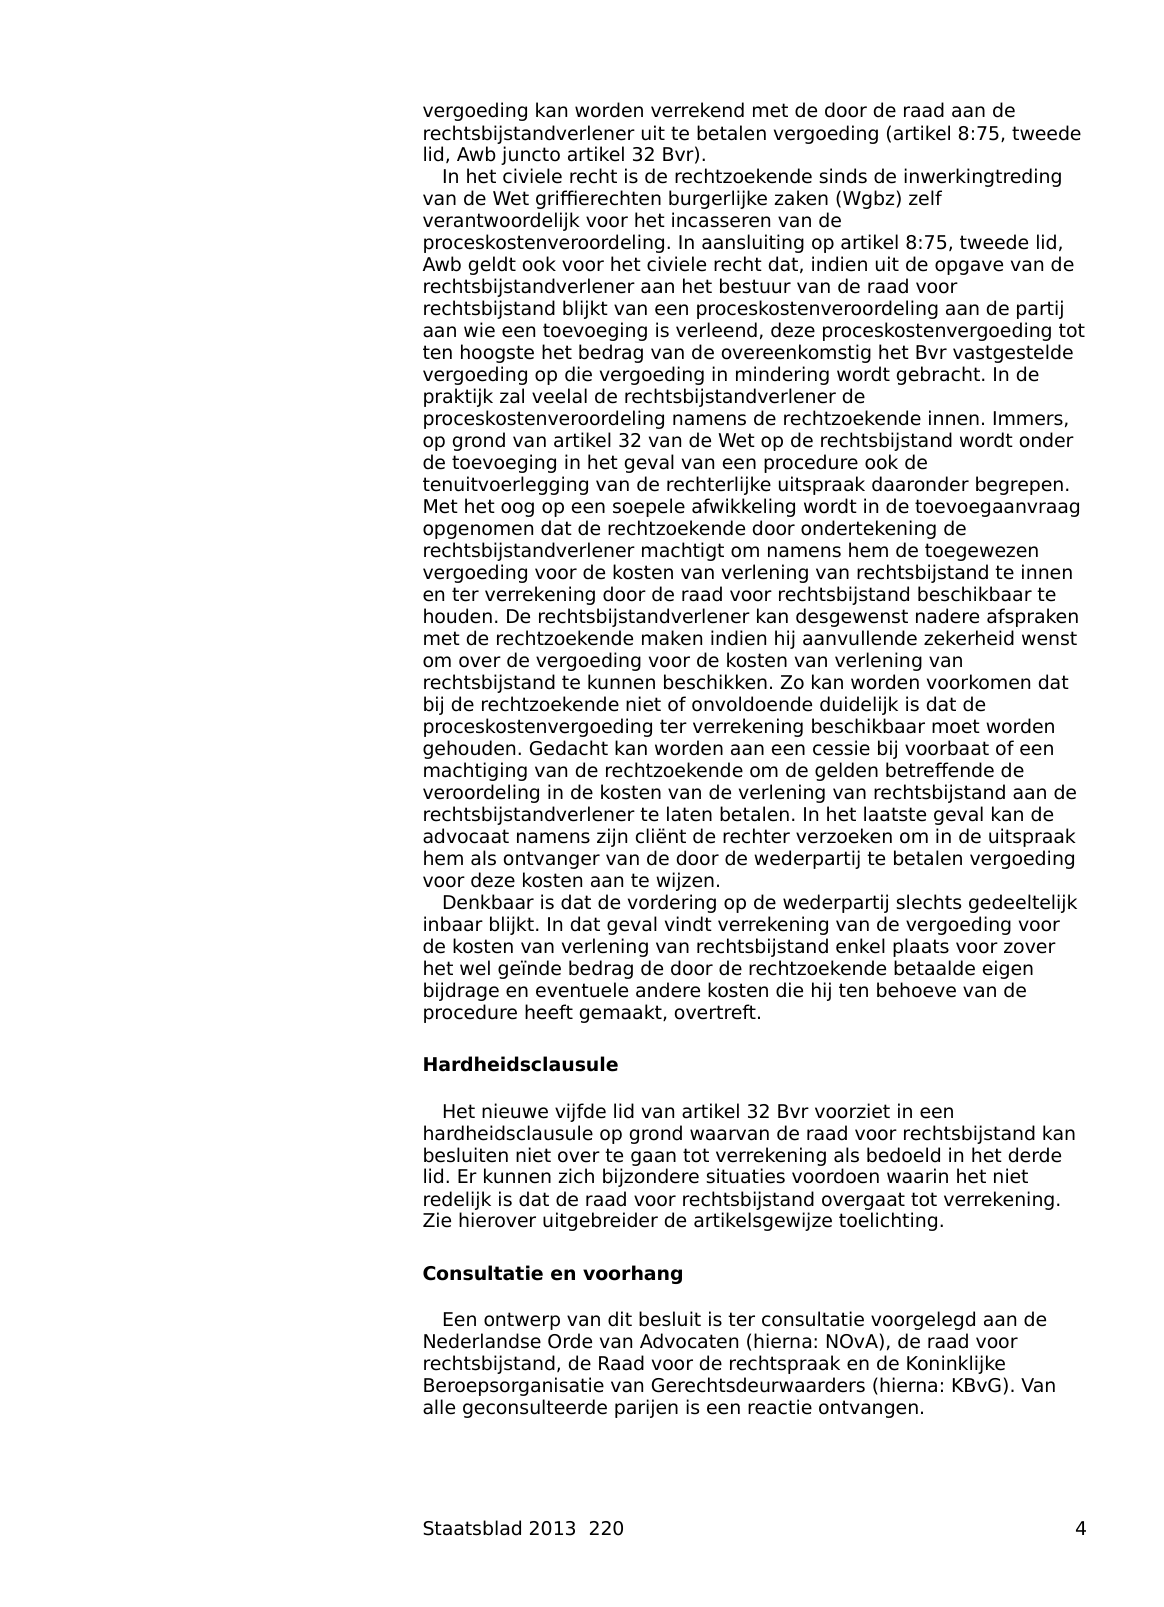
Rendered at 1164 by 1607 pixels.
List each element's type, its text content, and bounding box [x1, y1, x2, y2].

text vergoeding kan worden verrekend met de door de raad aan de rechtsbijstandverlener uit te betalen vergoeding (artikel 8:75, tweede lid, Awb juncto artikel 32 Bvr). [422, 100, 1087, 166]
text In het civiele recht is de rechtzoekende sinds de inwerkingtreding van de Wet griffierechten burgerlijke zaken (Wgbz) zelf verantwoordelijk voor het incasseren van de proceskostenveroordeling. In aansluiting op artikel 8:75, tweede lid, Awb geldt ook voor het civiele recht dat, indien uit de opgave van de rechtsbijstandverlener aan het bestuur van de raad voor rechtsbijstand blijkt van een proceskostenveroordeling aan de partij aan wie een toevoeging is verleend, deze proceskostenvergoeding tot ten hoogste het bedrag van de overeenkomstig het Bvr vastgestelde vergoeding op die vergoeding in mindering wordt gebracht. In de praktijk zal veelal de rechtsbijstandverlener de proceskostenveroordeling namens de rechtzoekende innen. Immers, op grond van artikel 32 van de Wet op de rechtsbijstand wordt onder de toevoeging in het geval van een procedure ook de tenuitvoerlegging van de rechterlijke uitspraak daaronder begrepen. Met het oog op een soepele afwikkeling wordt in de toevoegaanvraag opgenomen dat de rechtzoekende door ondertekening de rechtsbijstandverlener machtigt om namens hem de toegewezen vergoeding voor de kosten van verlening van rechtsbijstand te innen en ter verrekening door de raad voor rechtsbijstand beschikbaar te houden. De rechtsbijstandverlener kan desgewenst nadere afspraken met de rechtzoekende maken indien hij aanvullende zekerheid wenst om over de vergoeding voor de kosten van verlening van rechtsbijstand te kunnen beschikken. Zo kan worden voorkomen dat bij de rechtzoekende niet of onvoldoende duidelijk is dat de proceskostenvergoeding ter verrekening beschikbaar moet worden gehouden. Gedacht kan worden aan een cessie bij voorbaat of een machtiging van de rechtzoekende om de gelden betreffende de veroordeling in de kosten van de verlening van rechtsbijstand aan de rechtsbijstandverlener te laten betalen. In het laatste geval kan de advocaat namens zijn cliënt de rechter verzoeken om in de uitspraak hem als ontvanger van de door de wederpartij te betalen vergoeding voor deze kosten aan te wijzen. [422, 166, 1087, 892]
text Denkbaar is dat de vordering op de wederpartij slechts gedeeltelijk inbaar blijkt. In dat geval vindt verrekening van de vergoeding voor de kosten van verlening van rechtsbijstand enkel plaats voor zover het wel geïnde bedrag de door de rechtzoekende betaalde eigen bijdrage en eventuele andere kosten die hij ten behoeve van de procedure heeft gemaakt, overtreft. [422, 892, 1087, 1023]
text Het nieuwe vijfde lid van artikel 32 Bvr voorziet in een hardheidsclausule op grond waarvan de raad voor rechtsbijstand kan besluiten niet over te gaan tot verrekening als bedoeld in het derde lid. Er kunnen zich bijzondere situaties voordoen waarin het niet redelijk is dat de raad voor rechtsbijstand overgaat tot verrekening. Zie hierover uitgebreider de artikelsgewijze toelichting. [422, 1101, 1087, 1232]
text Een ontwerp van dit besluit is ter consultatie voorgelegd aan de Nederlandse Orde van Advocaten (hierna: NOvA), de raad voor rechtsbijstand, de Raad voor de rechtspraak en de Koninklijke Beroepsorganisatie van Gerechtsdeurwaarders (hierna: KBvG). Van alle geconsulteerde parijen is een reactie ontvangen. [422, 1309, 1087, 1419]
subtitle Consultatie en voorhang [422, 1262, 1087, 1284]
subtitle Hardheidsclausule [422, 1053, 1087, 1076]
